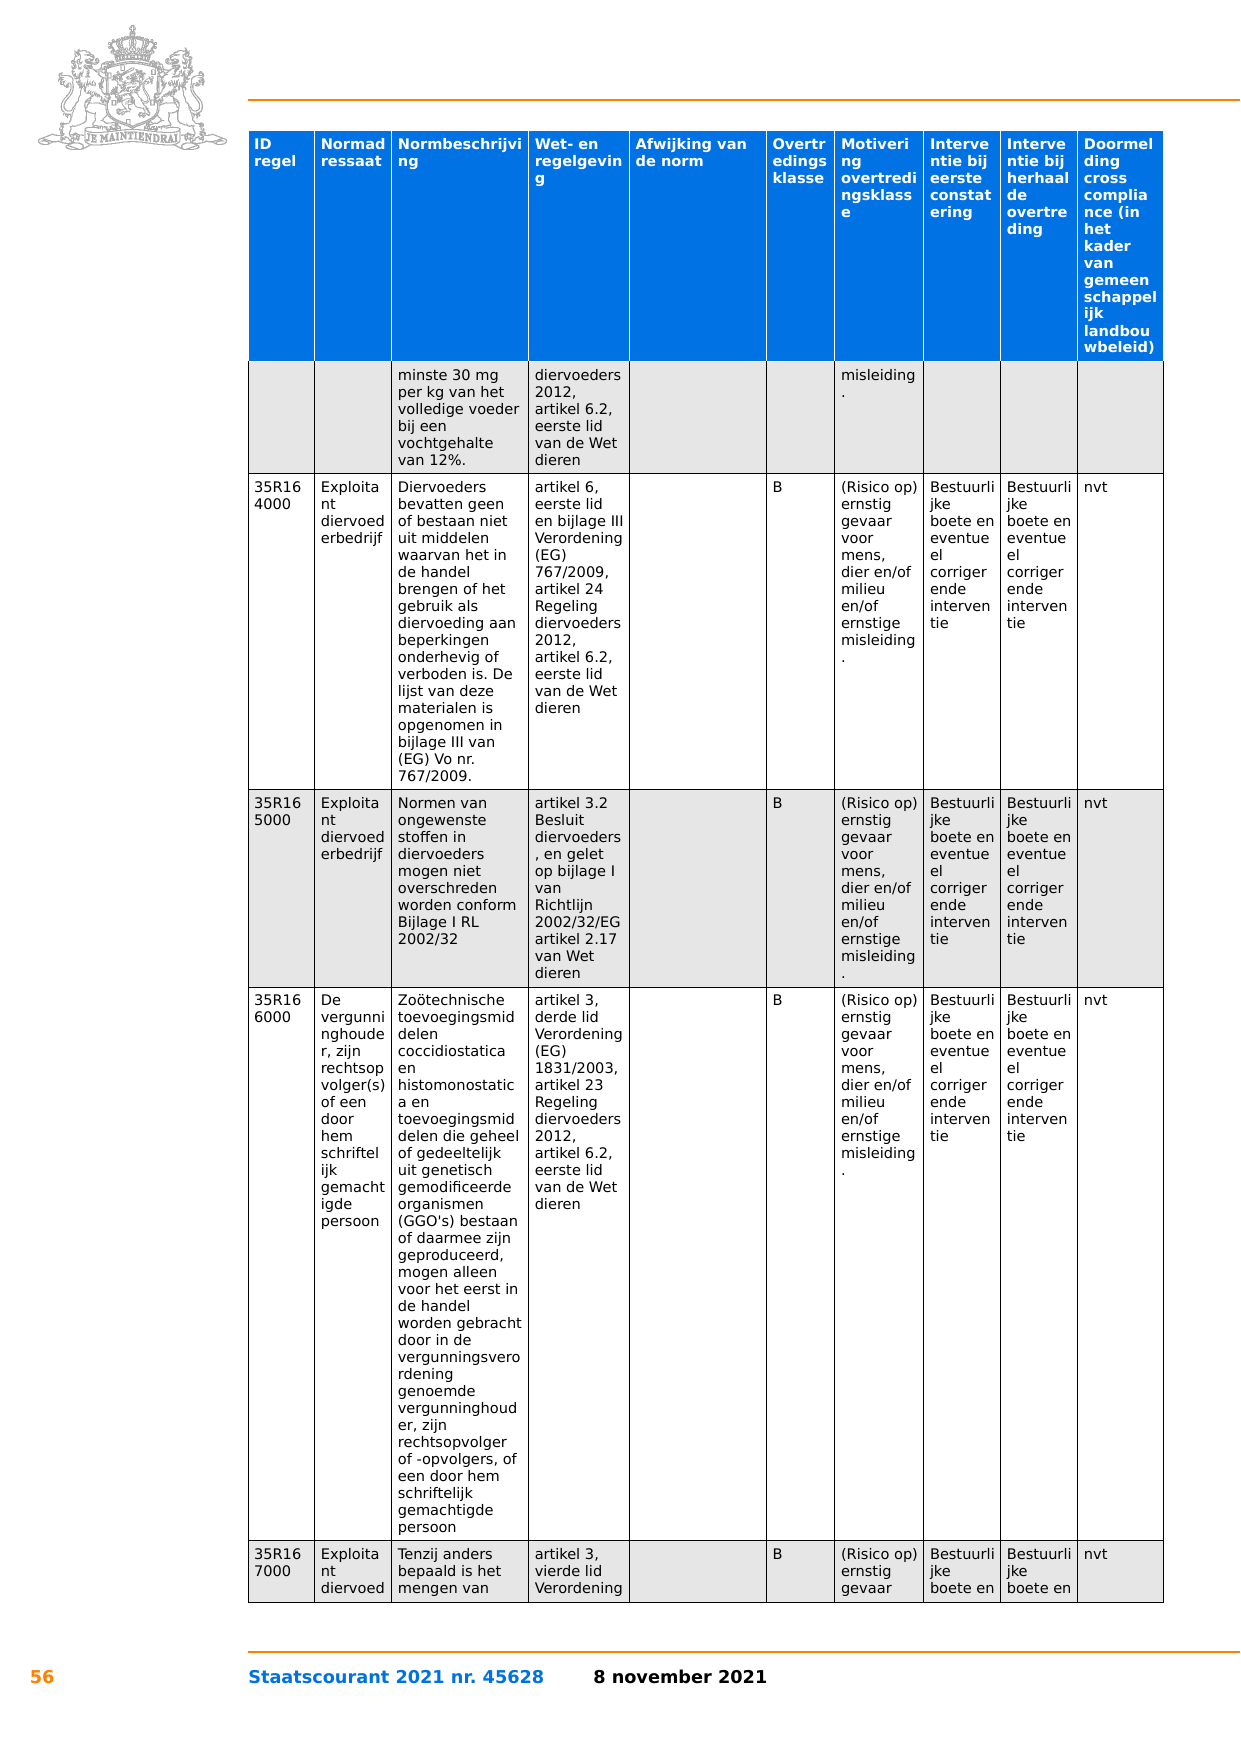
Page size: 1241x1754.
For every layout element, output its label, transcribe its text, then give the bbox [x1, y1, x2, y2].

table_cell B [767, 474, 834, 789]
table_cell B [767, 1541, 834, 1602]
table_cell nvt [1078, 790, 1163, 987]
table_cell nvt [1078, 1541, 1163, 1602]
table_cell [630, 362, 766, 473]
table_cell Exploitant diervoederbedrijf [315, 790, 391, 987]
table_cell 35R166000 [249, 988, 314, 1540]
table_cell Tenzĳ anders bepaald is het mengen van [392, 1541, 528, 1602]
table_header Normbeschrijving [392, 131, 528, 361]
table_cell De vergunninghouder, zĳn rechtsopvolger(s) of een door hem schriftelĳk gemachtigde persoon [315, 988, 391, 1540]
table_cell [630, 474, 766, 789]
table_cell Bestuurlijke boete en eventueel corrigerende interventie [924, 790, 1000, 987]
table_cell [249, 362, 314, 473]
table_cell [924, 362, 1000, 473]
table_cell [1078, 362, 1163, 473]
table_header Interventie bij eerste constatering [924, 131, 1000, 361]
table_cell [315, 362, 391, 473]
table_cell Bestuurlijke boete en [924, 1541, 1000, 1602]
table_cell [630, 988, 766, 1540]
table_cell (Risico op) ernstig gevaar [835, 1541, 923, 1602]
table_cell Bestuurlijke boete en eventueel corrigerende interventie [924, 474, 1000, 789]
table_cell nvt [1078, 474, 1163, 789]
table_cell 35R165000 [249, 790, 314, 987]
table_cell Bestuurlijke boete en eventueel corrigerende interventie [924, 988, 1000, 1540]
table_cell [767, 362, 834, 473]
table_header Interventie bij herhaalde overtreding [1001, 131, 1077, 361]
table_cell Normen van ongewenste stoffen in diervoeders mogen niet overschreden worden conform Bijlage I RL 2002/32 [392, 790, 528, 987]
table_cell Diervoeders bevatten geen of bestaan niet uit middelen waarvan het in de handel brengen of het gebruik als diervoeding aan beperkingen onderhevig of verboden is. De lijst van deze materialen is opgenomen in bijlage III van (EG) Vo nr. 767/2009. [392, 474, 528, 789]
table_cell [1001, 362, 1077, 473]
table_cell 35R167000 [249, 1541, 314, 1602]
table_cell artikel 3, derde lid Verordening (EG) 1831/2003, artikel 23 Regeling diervoeders 2012, artikel 6.2, eerste lid van de Wet dieren [529, 988, 629, 1540]
table_cell Bestuurlijke boete en eventueel corrigerende interventie [1001, 790, 1077, 987]
table_cell artikel 6, eerste lid en bijlage III Verordening (EG) 767/2009, artikel 24 Regeling diervoeders 2012, artikel 6.2, eerste lid van de Wet dieren [529, 474, 629, 789]
table_header Afwijking van de norm [630, 131, 766, 361]
table_cell [630, 1541, 766, 1602]
table_header Wet- en regelgeving [529, 131, 629, 361]
table_cell artikel 3.2 Besluit diervoeders, en gelet op bijlage I van Richtlijn 2002/32/EG artikel 2.17 van Wet dieren [529, 790, 629, 987]
table_cell (Risico op) ernstig gevaar voor mens, dier en/of milieu en/of ernstige misleiding. [835, 988, 923, 1540]
table_cell Bestuurlijke boete en [1001, 1541, 1077, 1602]
table_header ID regel [249, 131, 314, 361]
table_cell Exploitant diervoed [315, 1541, 391, 1602]
table_cell 35R164000 [249, 474, 314, 789]
table_header Doormelding cross compliance (in het kader van gemeenschappelijk landbouwbeleid) [1078, 131, 1163, 361]
table_cell nvt [1078, 988, 1163, 1540]
table_cell (Risico op) ernstig gevaar voor mens, dier en/of milieu en/of ernstige misleiding. [835, 790, 923, 987]
table_header Overtredingsklasse [767, 131, 834, 361]
table_cell Bestuurlijke boete en eventueel corrigerende interventie [1001, 988, 1077, 1540]
table_cell Bestuurlijke boete en eventueel corrigerende interventie [1001, 474, 1077, 789]
table_cell diervoeders 2012, artikel 6.2, eerste lid van de Wet dieren [529, 362, 629, 473]
table_cell misleiding. [835, 362, 923, 473]
table_cell artikel 3, vierde lid Verordening [529, 1541, 629, 1602]
table_cell (Risico op) ernstig gevaar voor mens, dier en/of milieu en/of ernstige misleiding. [835, 474, 923, 789]
table_cell Zoötechnische toevoegingsmiddelen coccidiostatica en histomonostatica en toevoegingsmiddelen die geheel of gedeeltelĳk uit genetisch gemodificeerde organismen (GGO's) bestaan of daarmee zĳn geproduceerd, mogen alleen voor het eerst in de handel worden gebracht door in de vergunningsverordening genoemde vergunninghouder, zĳn rechtsopvolger of -opvolgers, of een door hem schriftelĳk gemachtigde persoon [392, 988, 528, 1540]
picture [38, 25, 227, 150]
table_cell minste 30 mg per kg van het volledige voeder bij een vochtgehalte van 12%. [392, 362, 528, 473]
table_header Motivering overtredingsklasse [835, 131, 923, 361]
table_cell Exploitant diervoederbedrijf [315, 474, 391, 789]
table_cell B [767, 790, 834, 987]
table_cell [630, 790, 766, 987]
table_cell B [767, 988, 834, 1540]
table_header Normadressaat [315, 131, 391, 361]
